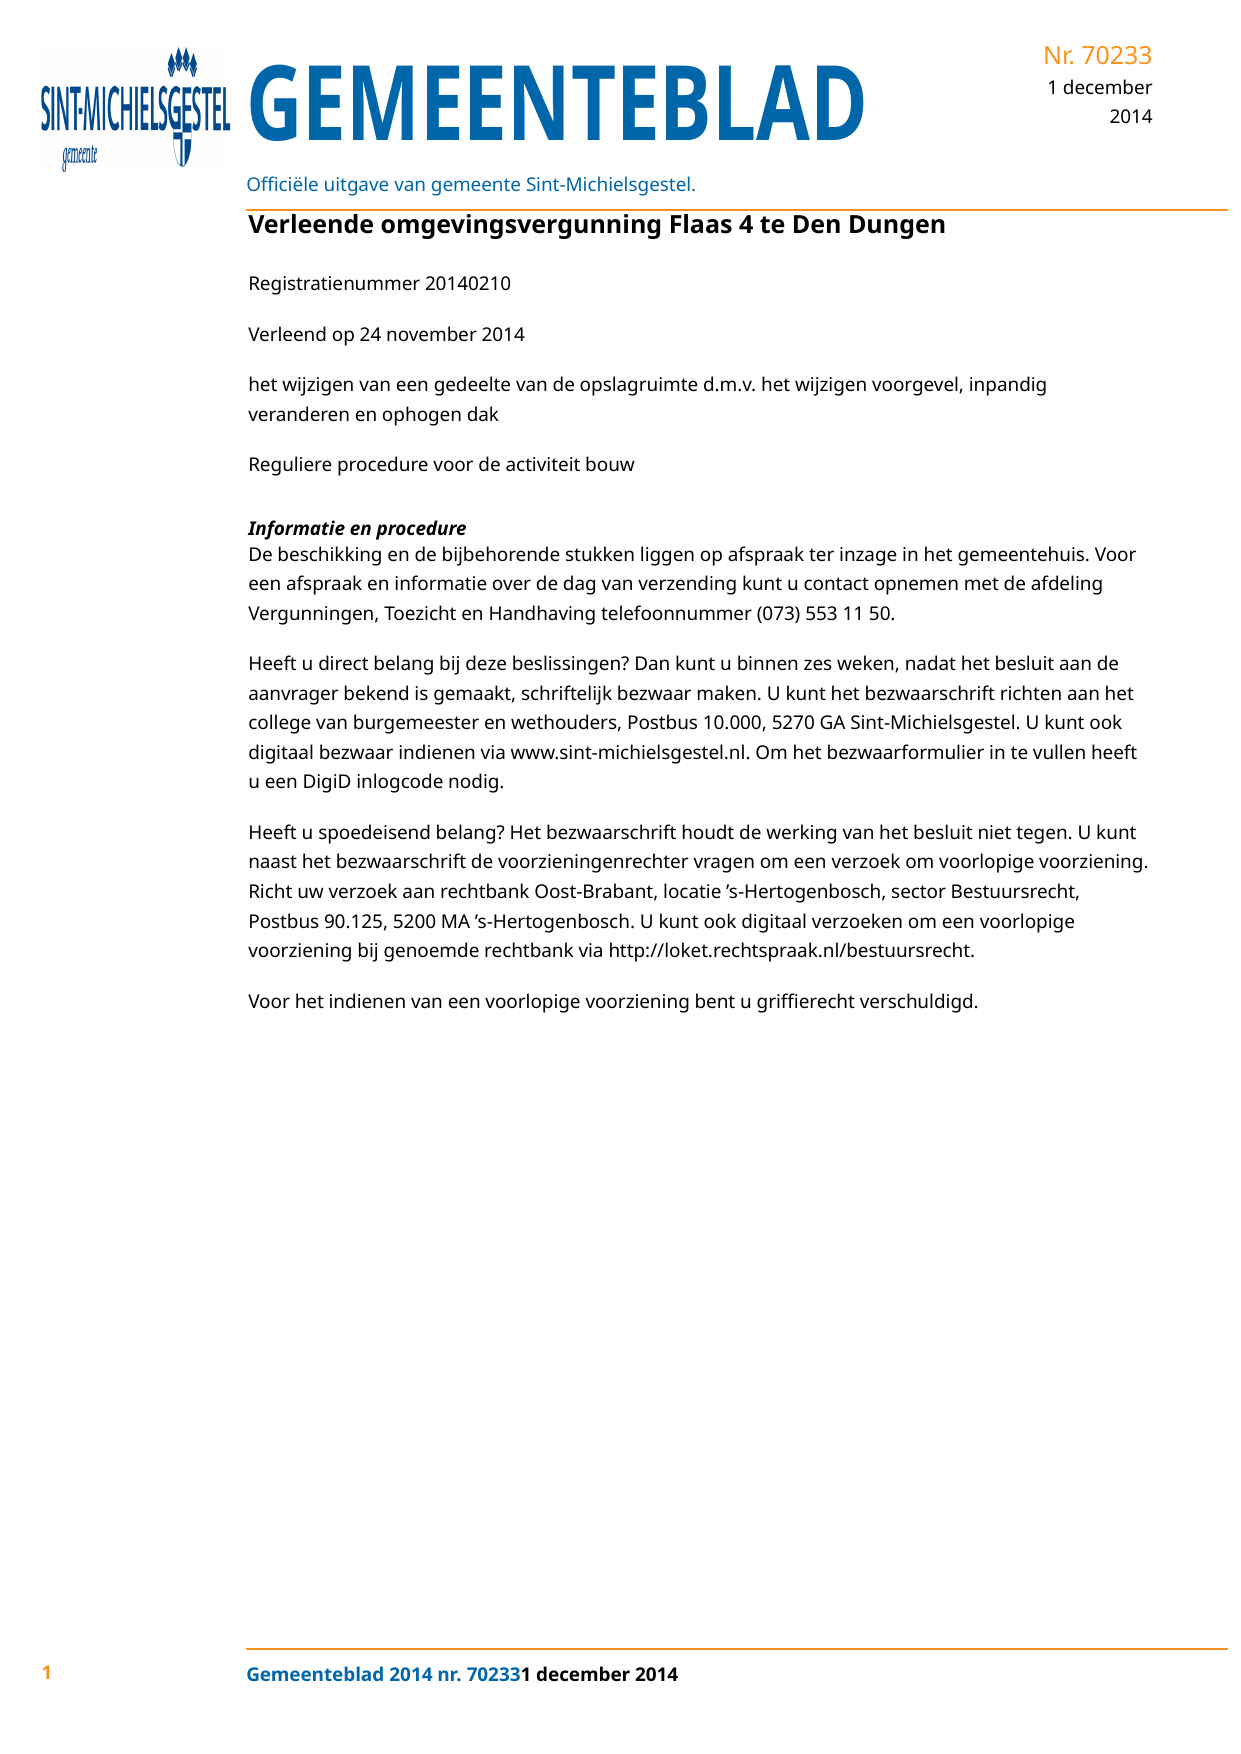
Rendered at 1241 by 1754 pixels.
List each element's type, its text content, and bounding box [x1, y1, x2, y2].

text Reguliere procedure voor de activiteit bouw [248, 451, 1152, 477]
picture [41, 47, 231, 172]
text het wijzigen van een gedeelte van de opslagruimte d.m.v. het wijzigen voorgevel, inpandig veranderen en ophogen dak [248, 371, 1152, 426]
text Registratienummer 20140210 [248, 270, 1152, 296]
text De beschikking en de bijbehorende stukken liggen op afspraak ter inzage in het gemeentehuis. Voor een afspraak en informatie over de dag van verzending kunt u contact opnemen met de afdeling Vergunningen, Toezicht en Handhaving telefoonnummer (073) 553 11 50. [248, 541, 1152, 626]
text Verleende omgevingsvergunning Flaas 4 te Den Dungen [248, 211, 1152, 241]
text Verleend op 24 november 2014 [248, 321, 1152, 346]
text Informatie en procedure [248, 515, 1152, 541]
text Heeft u spoedeisend belang? Het bezwaarschrift houdt de werking van het besluit niet tegen. U kunt naast het bezwaarschrift de voorzieningenrechter vragen om een verzoek om voorlopige voorziening. Richt uw verzoek aan rechtbank Oost-Brabant, locatie ’s-Hertogenbosch, sector Bestuursrecht, Postbus 90.125, 5200 MA ’s-Hertogenbosch. U kunt ook digitaal verzoeken om een voorlopige voorziening bij genoemde rechtbank via http://loket.rechtspraak.nl/bestuursrecht. [248, 819, 1152, 963]
text Heeft u direct belang bij deze beslissingen? Dan kunt u binnen zes weken, nadat het besluit aan de aanvrager bekend is gemaakt, schriftelijk bezwaar maken. U kunt het bezwaarschrift richten aan het college van burgemeester en wethouders, Postbus 10.000, 5270 GA Sint-Michielsgestel. U kunt ook digitaal bezwaar indienen via www.sint-michielsgestel.nl. Om het bezwaarformulier in te vullen heeft u een DigiD inlogcode nodig. [248, 650, 1152, 794]
text Voor het indienen van een voorlopige voorziening bent u griffierecht verschuldigd. [248, 988, 1152, 1014]
